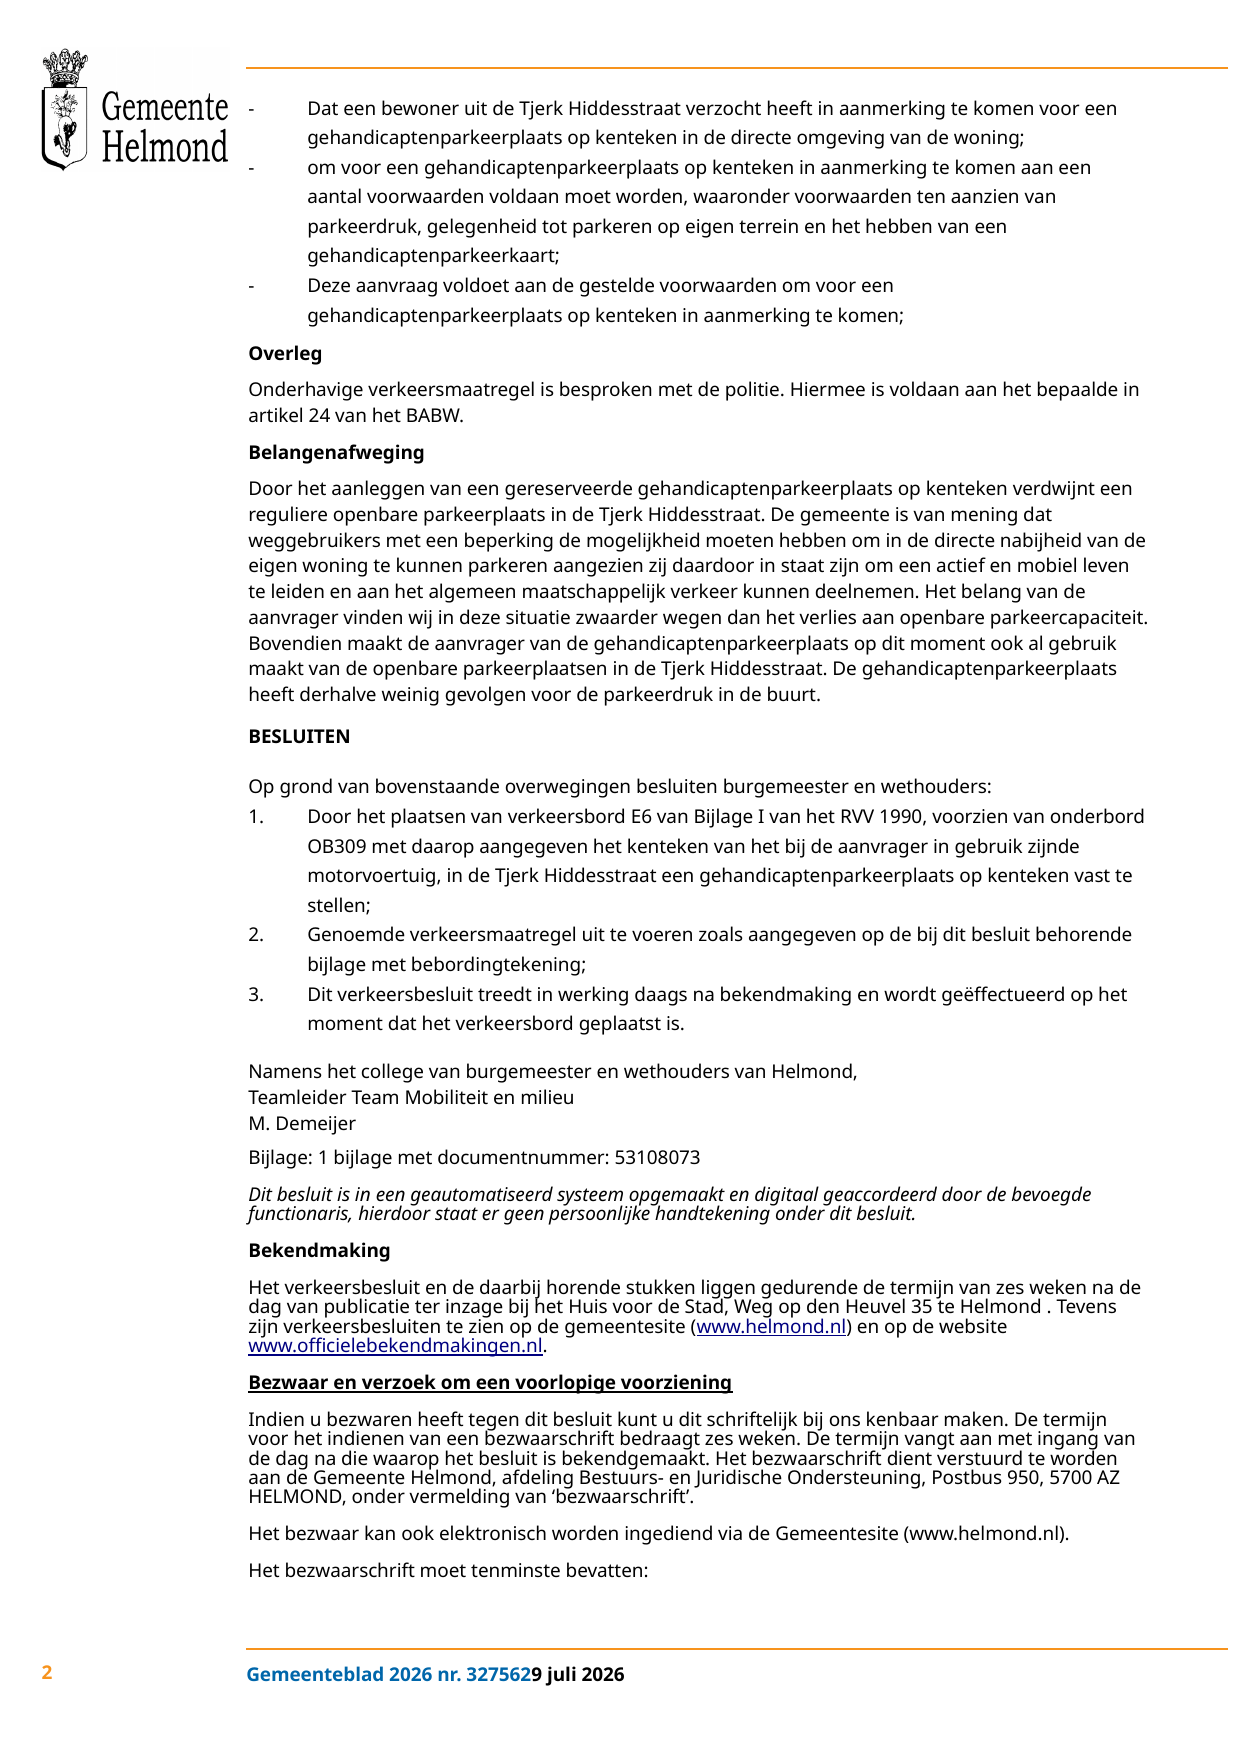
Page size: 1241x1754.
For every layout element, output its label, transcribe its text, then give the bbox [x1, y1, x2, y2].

list Dat een bewoner uit de Tjerk Hiddesstraat verzocht heeft in aanmerking te komen voor een gehandicaptenparkeerplaats op kenteken in de directe omgeving van de woning; [248, 95, 1152, 150]
text Namens het college van burgemeester en wethouders van Helmond, [248, 1058, 1152, 1084]
text Op grond van bovenstaande overwegingen besluiten burgemeester en wethouders: [248, 774, 1152, 799]
text Dit besluit is in een geautomatiseerd systeem opgemaakt en digitaal geaccordeerd door de bevoegde functionaris, hierdoor staat er geen persoonlijke handtekening onder dit besluit. [248, 1186, 1152, 1224]
list Dit verkeersbesluit treedt in werking daags na bekendmaking en wordt geëffectueerd op het moment dat het verkeersbord geplaatst is. [248, 981, 1152, 1036]
list Door het plaatsen van verkeersbord E6 van Bijlage I van het RVV 1990, voorzien van onderbord OB309 met daarop aangegeven het kenteken van het bij de aanvrager in gebruik zijnde motorvoertuig, in de Tjerk Hiddesstraat een gehandicaptenparkeerplaats op kenteken vast te stellen; [248, 803, 1152, 918]
text Het verkeersbesluit en de daarbij horende stukken liggen gedurende de termijn van zes weken na de dag van publicatie ter inzage bij het Huis voor de Stad, Weg op den Heuvel 35 te Helmond . Tevens zijn verkeersbesluiten te zien op de gemeentesite (www.helmond.nl) en op de website www.officielebekendmakingen.nl. [248, 1279, 1152, 1356]
list Genoemde verkeersmaatregel uit te voeren zoals aangegeven op de bij dit besluit behorende bijlage met bebordingtekening; [248, 922, 1152, 977]
text BESLUITEN [248, 723, 1152, 749]
text Het bezwaarschrift moet tenminste bevatten: [248, 1562, 1152, 1581]
picture [41, 47, 231, 172]
text Bekendmaking [248, 1242, 1152, 1262]
text M. Demeijer [248, 1110, 1152, 1135]
text Door het aanleggen van een gereserveerde gehandicaptenparkeerplaats op kenteken verdwijnt een reguliere openbare parkeerplaats in de Tjerk Hiddesstraat. De gemeente is van mening dat weggebruikers met een beperking de mogelijkheid moeten hebben om in de directe nabijheid van de eigen woning te kunnen parkeren aangezien zij daardoor in staat zijn om een actief en mobiel leven te leiden en aan het algemeen maatschappelijk verkeer kunnen deelnemen. Het belang van de aanvrager vinden wij in deze situatie zwaarder wegen dan het verlies aan openbare parkeercapaciteit. Bovendien maakt de aanvrager van de gehandicaptenparkeerplaats op dit moment ook al gebruik maakt van de openbare parkeerplaatsen in de Tjerk Hiddesstraat. De gehandicaptenparkeerplaats heeft derhalve weinig gevolgen voor de parkeerdruk in de buurt. [248, 476, 1152, 707]
list Deze aanvraag voldoet aan de gestelde voorwaarden om voor een gehandicaptenparkeerplaats op kenteken in aanmerking te komen; [248, 272, 1152, 328]
text Onderhavige verkeersmaatregel is besproken met de politie. Hiermee is voldaan aan het bepaalde in artikel 24 van het BABW. [248, 376, 1152, 428]
text Teamleider Team Mobiliteit en milieu [248, 1084, 1152, 1110]
text Overleg [248, 340, 1152, 366]
text Het bezwaar kan ook elektronisch worden ingediend via de Gemeentesite (www.helmond.nl). [248, 1525, 1152, 1544]
text Belangenafweging [248, 439, 1152, 464]
list om voor een gehandicaptenparkeerplaats op kenteken in aanmerking te komen aan een aantal voorwaarden voldaan moet worden, waaronder voorwaarden ten aanzien van parkeerdruk, gelegenheid tot parkeren op eigen terrein en het hebben van een gehandicaptenparkeerkaart; [248, 154, 1152, 268]
text Indien u bezwaren heeft tegen dit besluit kunt u dit schriftelijk bij ons kenbaar maken. De termijn voor het indienen van een bezwaarschrift bedraagt zes weken. De termijn vangt aan met ingang van de dag na die waarop het besluit is bekendgemaakt. Het bezwaarschrift dient verstuurd te worden aan de Gemeente Helmond, afdeling Bestuurs- en Juridische Ondersteuning, Postbus 950, 5700 AZ HELMOND, onder vermelding van ‘bezwaarschrift’. [248, 1411, 1152, 1507]
text Bezwaar en verzoek om een voorlopige voorziening [248, 1374, 1152, 1393]
text Bijlage: 1 bijlage met documentnummer: 53108073 [248, 1149, 1152, 1168]
